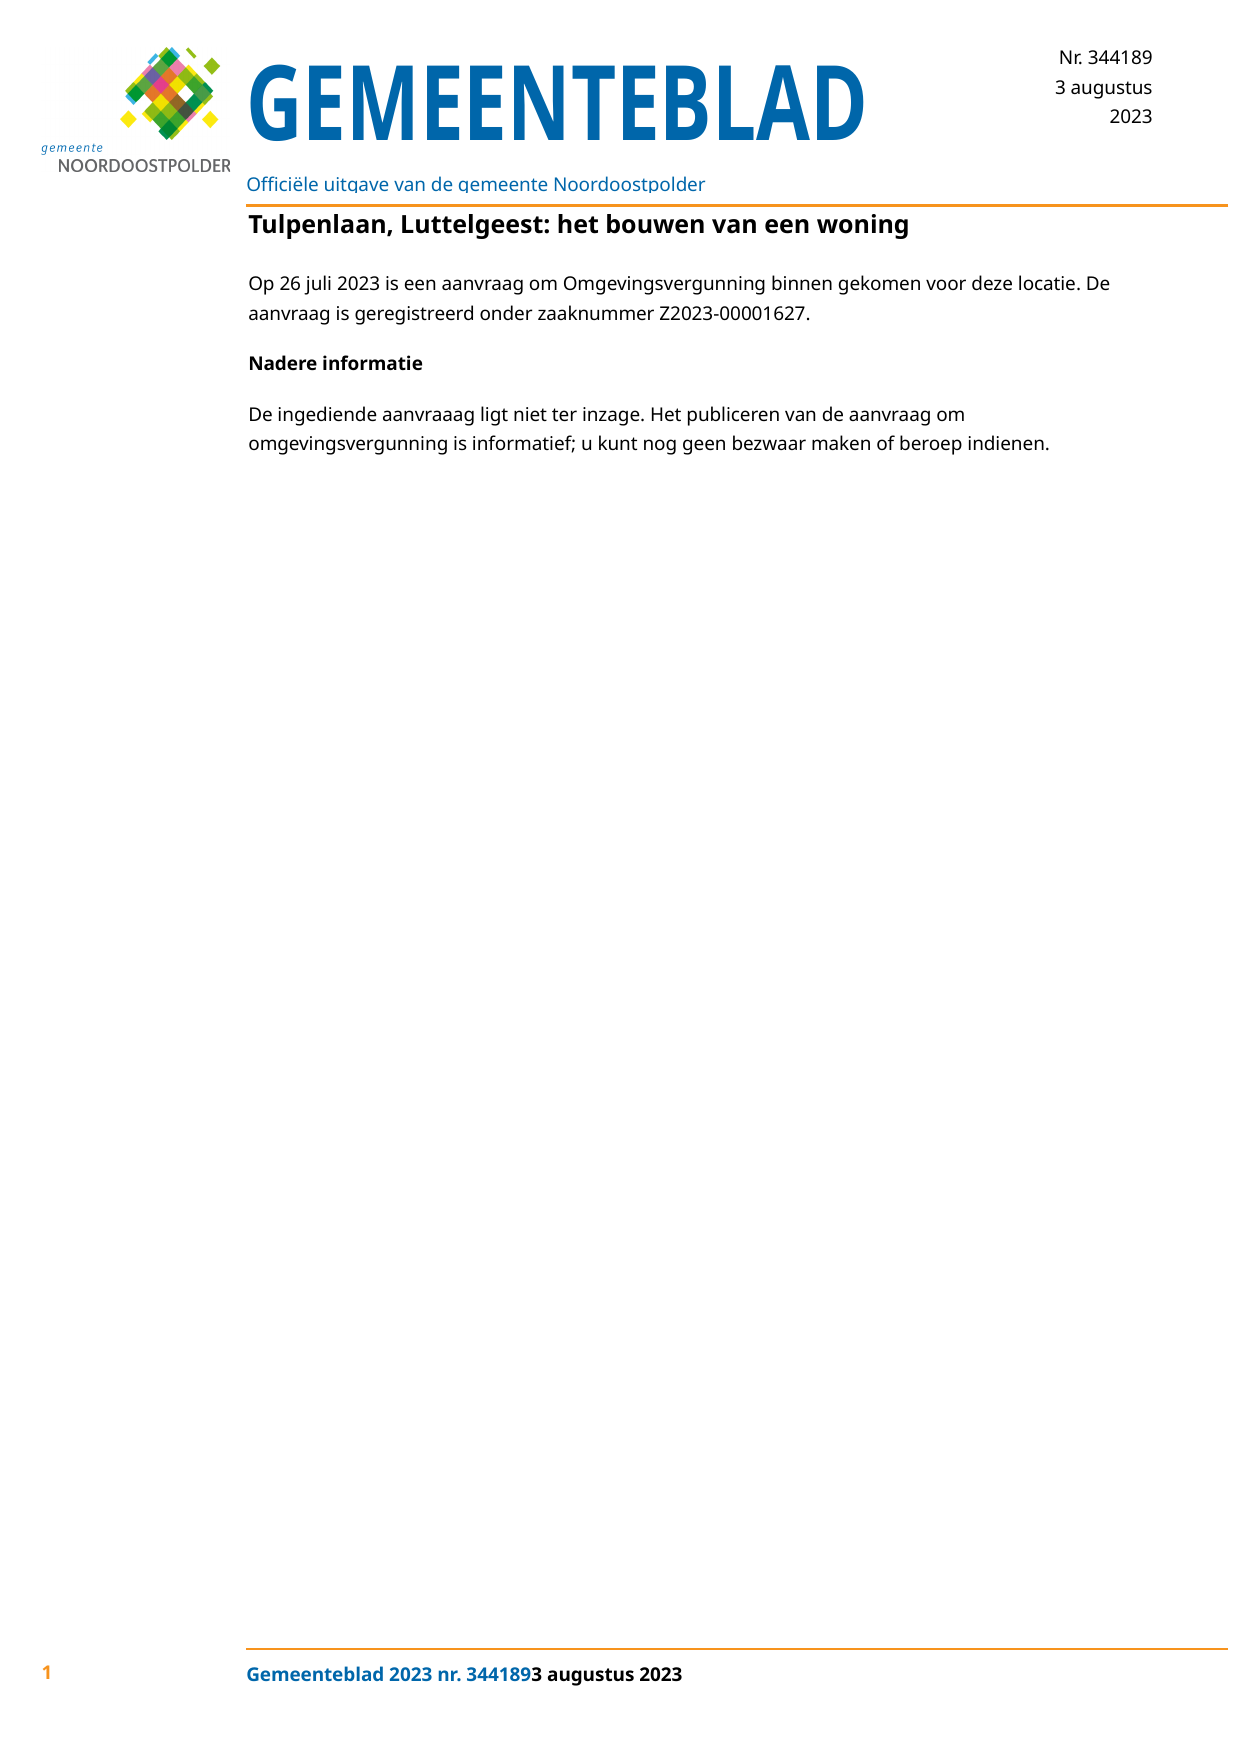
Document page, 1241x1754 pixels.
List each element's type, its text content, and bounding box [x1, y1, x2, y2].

text Tulpenlaan, Luttelgeest: het bouwen van een woning [248, 207, 1152, 241]
picture [41, 47, 231, 172]
text Op 26 juli 2023 is een aanvraag om Omgevingsvergunning binnen gekomen voor deze locatie. De aanvraag is geregistreerd onder zaaknummer Z2023-00001627. [248, 270, 1152, 326]
text De ingediende aanvraaag ligt niet ter inzage. Het publiceren van de aanvraag om omgevingsvergunning is informatief; u kunt nog geen bezwaar maken of beroep indienen. [248, 401, 1152, 456]
text Nadere informatie [248, 350, 1152, 376]
